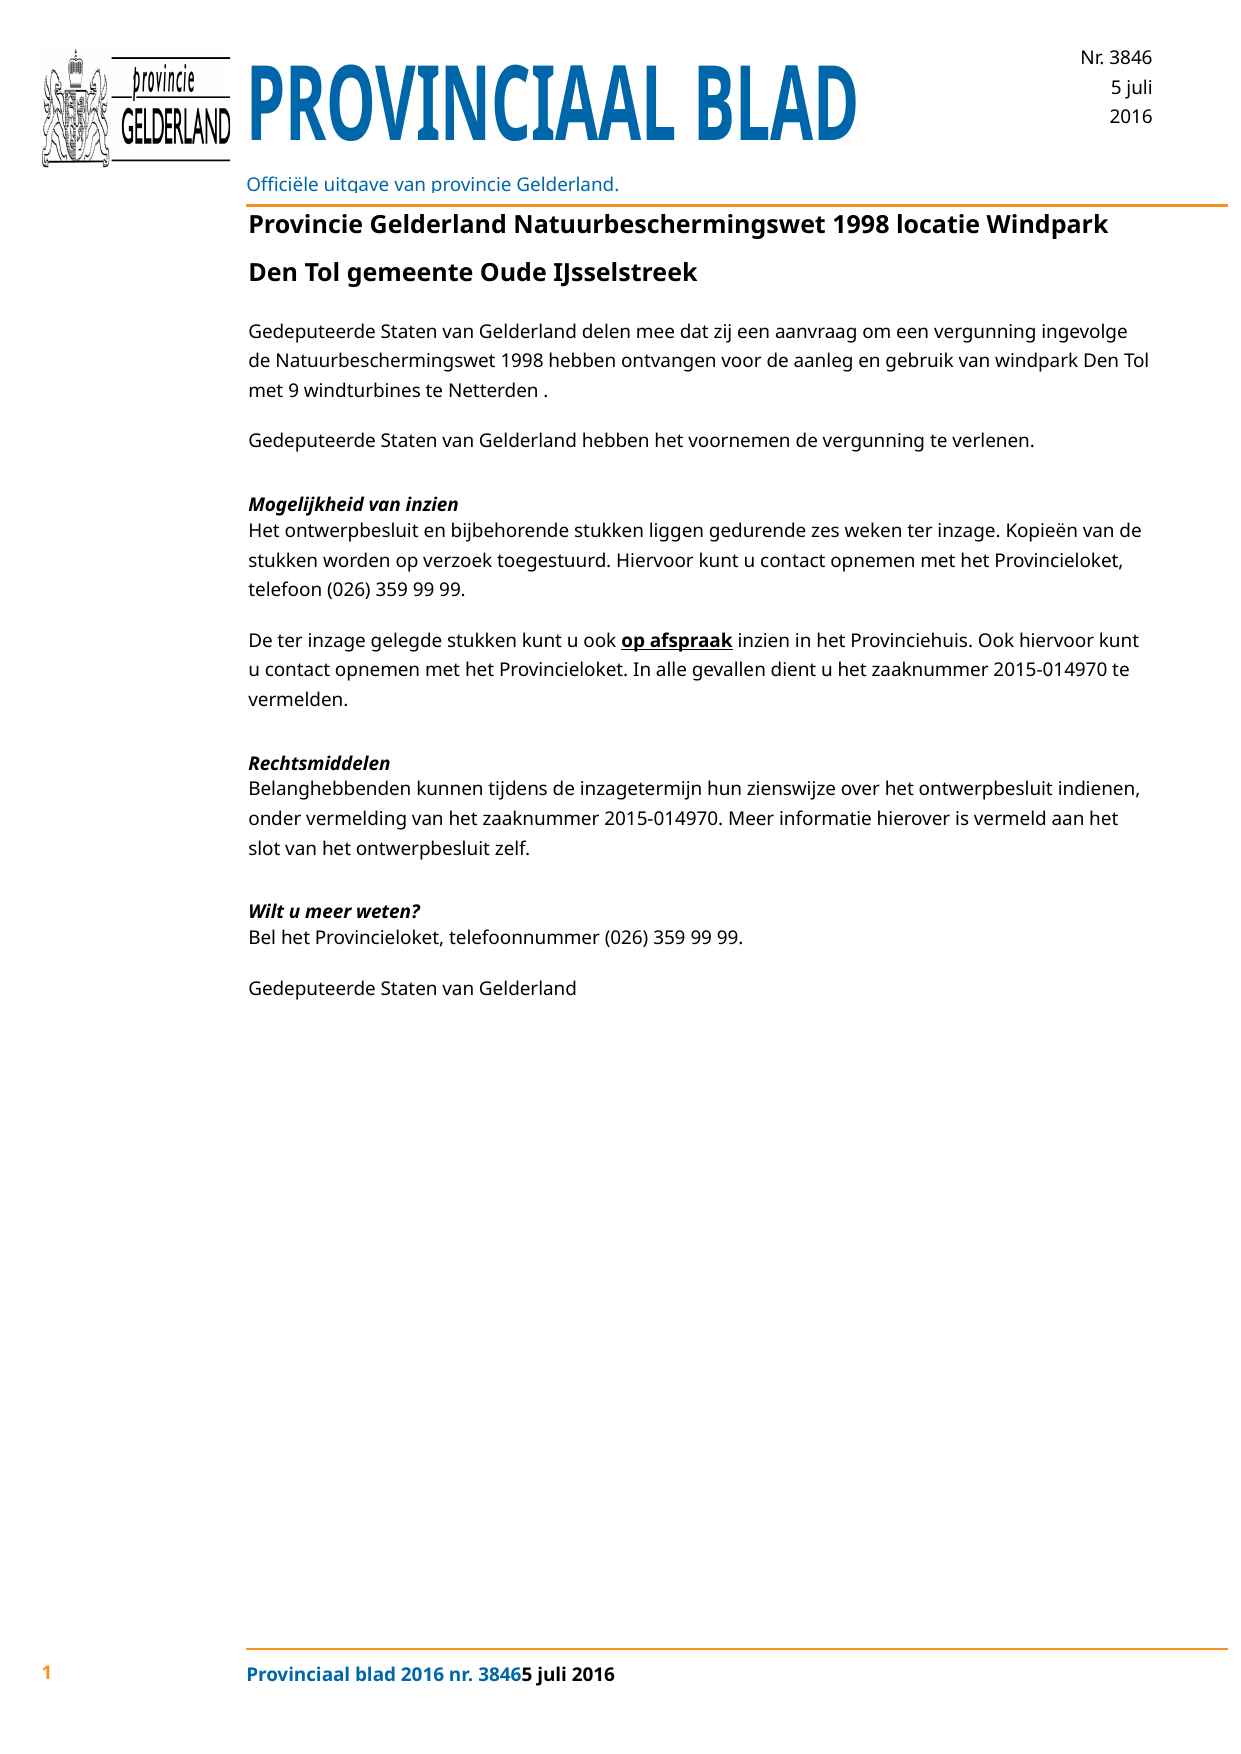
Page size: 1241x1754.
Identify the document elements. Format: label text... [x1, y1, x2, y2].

text Bel het Provincieloket, telefoonnummer (026) 359 99 99. [248, 924, 1152, 950]
text Mogelijkheid van inzien [248, 491, 1152, 517]
text De ter inzage gelegde stukken kunt u ook op afspraak inzien in het Provinciehuis. Ook hiervoor kunt u contact opnemen met het Provincieloket. In alle gevallen dient u het zaaknummer 2015-014970 te vermelden. [248, 627, 1152, 712]
text Wilt u meer weten? [248, 899, 1152, 924]
text Belanghebbenden kunnen tijdens de inzagetermijn hun zienswijze over het ontwerpbesluit indienen, onder vermelding van het zaaknummer 2015-014970. Meer informatie hierover is vermeld aan het slot van het ontwerpbesluit zelf. [248, 776, 1152, 861]
text Gedeputeerde Staten van Gelderland delen mee dat zij een aanvraag om een vergunning ingevolge de Natuurbeschermingswet 1998 hebben ontvangen voor de aanleg en gebruik van windpark Den Tol met 9 windturbines te Netterden . [248, 318, 1152, 403]
text Het ontwerpbesluit en bijbehorende stukken liggen gedurende zes weken ter inzage. Kopieën van de stukken worden op verzoek toegestuurd. Hiervoor kunt u contact opnemen met het Provincieloket, telefoon (026) 359 99 99. [248, 517, 1152, 602]
text Gedeputeerde Staten van Gelderland hebben het voornemen de vergunning te verlenen. [248, 427, 1152, 453]
picture [41, 47, 231, 172]
text Rechtsmiddelen [248, 750, 1152, 776]
text Gedeputeerde Staten van Gelderland [248, 975, 1152, 1001]
text Provincie Gelderland Natuurbeschermingswet 1998 locatie Windpark Den Tol gemeente Oude IJsselstreek [248, 207, 1152, 288]
